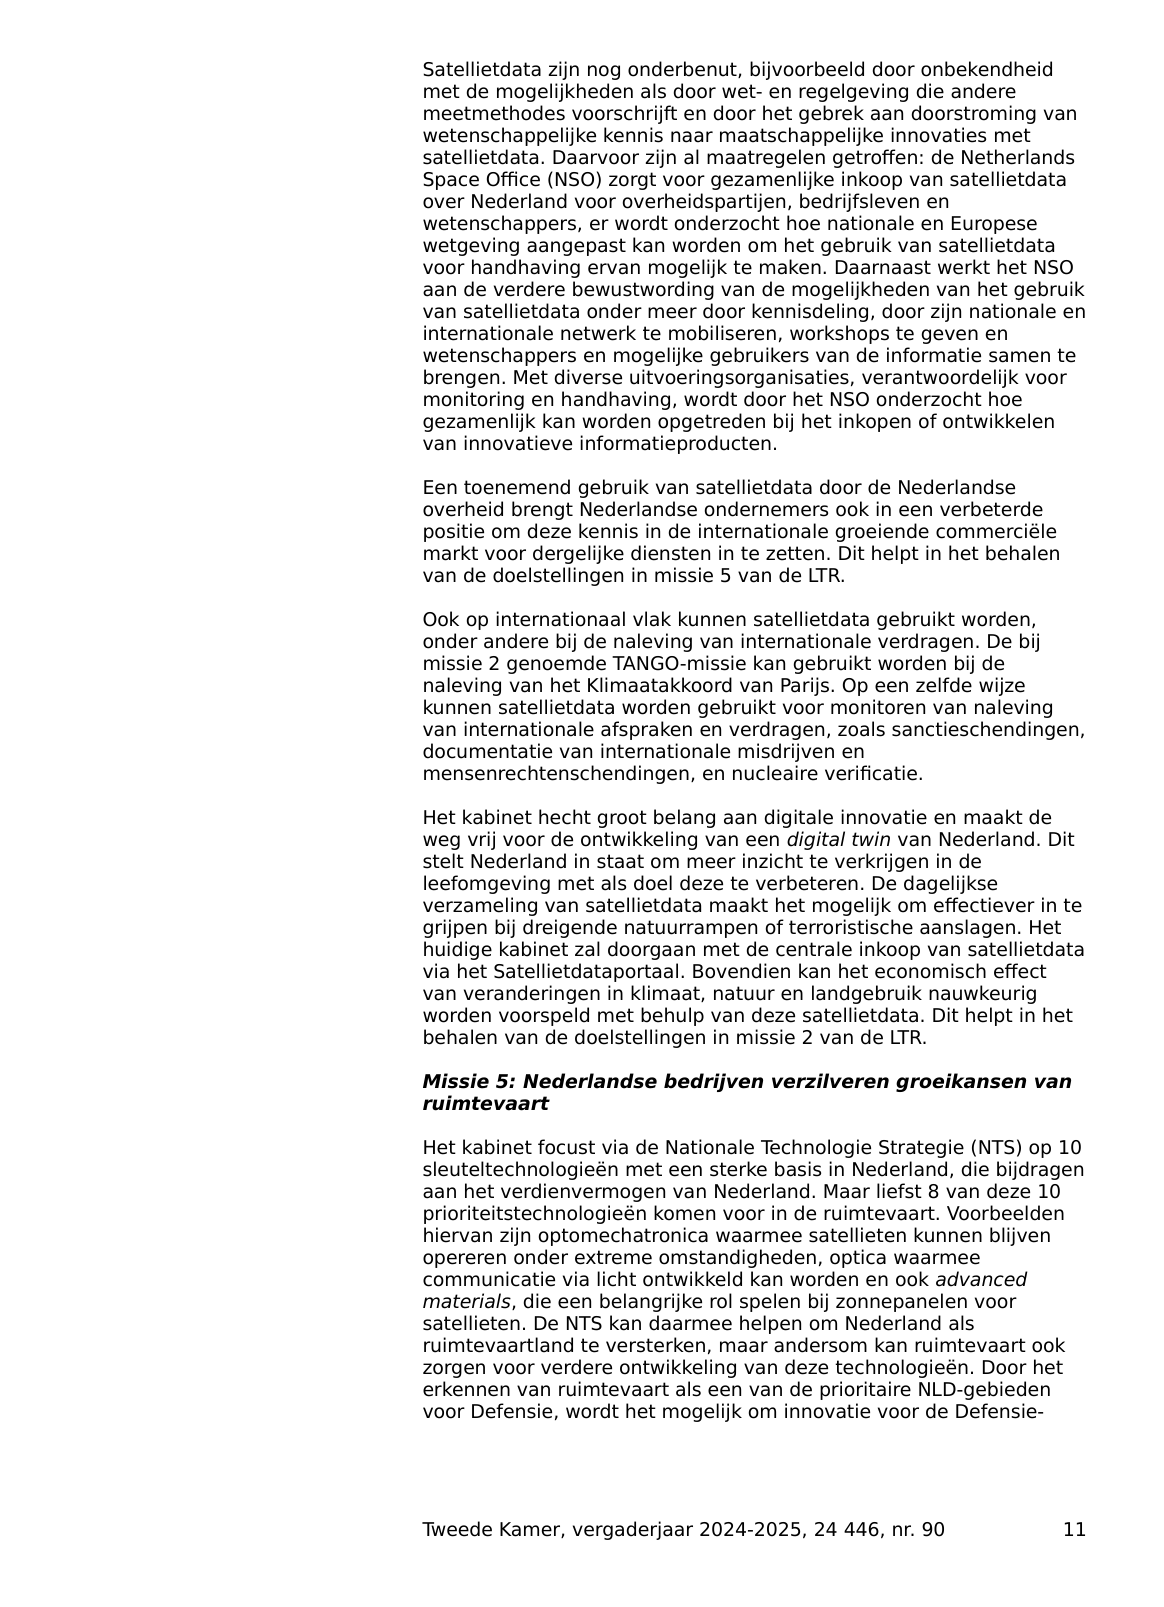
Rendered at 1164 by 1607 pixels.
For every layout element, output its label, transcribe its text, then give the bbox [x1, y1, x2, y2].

subtitle Missie 5: Nederlandse bedrijven verzilveren groeikansen van ruimtevaart [422, 1071, 1087, 1115]
text Het kabinet focust via de Nationale Technologie Strategie (NTS) op 10 sleuteltechnologieën met een sterke basis in Nederland, die bijdragen aan het verdienvermogen van Nederland. Maar liefst 8 van deze 10 prioriteitstechnologieën komen voor in de ruimtevaart. Voorbeelden hiervan zijn optomechatronica waarmee satellieten kunnen blijven opereren onder extreme omstandigheden, optica waarmee communicatie via licht ontwikkeld kan worden en ook advanced materials, die een belangrijke rol spelen bij zonnepanelen voor satellieten. De NTS kan daarmee helpen om Nederland als ruimtevaartland te versterken, maar andersom kan ruimtevaart ook zorgen voor verdere ontwikkeling van deze technologieën. Door het erkennen van ruimtevaart als een van de prioritaire NLD-gebieden voor Defensie, wordt het mogelijk om innovatie voor de Defensie- [422, 1137, 1087, 1423]
text Satellietdata zijn nog onderbenut, bijvoorbeeld door onbekendheid met de mogelijkheden als door wet- en regelgeving die andere meetmethodes voorschrijft en door het gebrek aan doorstroming van wetenschappelijke kennis naar maatschappelijke innovaties met satellietdata. Daarvoor zijn al maatregelen getroffen: de Netherlands Space Office (NSO) zorgt voor gezamenlijke inkoop van satellietdata over Nederland voor overheidspartijen, bedrijfsleven en wetenschappers, er wordt onderzocht hoe nationale en Europese wetgeving aangepast kan worden om het gebruik van satellietdata voor handhaving ervan mogelijk te maken. Daarnaast werkt het NSO aan de verdere bewustwording van de mogelijkheden van het gebruik van satellietdata onder meer door kennisdeling, door zijn nationale en internationale netwerk te mobiliseren, workshops te geven en wetenschappers en mogelijke gebruikers van de informatie samen te brengen. Met diverse uitvoeringsorganisaties, verantwoordelijk voor monitoring en handhaving, wordt door het NSO onderzocht hoe gezamenlijk kan worden opgetreden bij het inkopen of ontwikkelen van innovatieve informatieproducten. [422, 59, 1087, 455]
text Een toenemend gebruik van satellietdata door de Nederlandse overheid brengt Nederlandse ondernemers ook in een verbeterde positie om deze kennis in de internationale groeiende commerciële markt voor dergelijke diensten in te zetten. Dit helpt in het behalen van de doelstellingen in missie 5 van de LTR. [422, 477, 1087, 587]
text Het kabinet hecht groot belang aan digitale innovatie en maakt de weg vrij voor de ontwikkeling van een digital twin van Nederland. Dit stelt Nederland in staat om meer inzicht te verkrijgen in de leefomgeving met als doel deze te verbeteren. De dagelijkse verzameling van satellietdata maakt het mogelijk om effectiever in te grijpen bij dreigende natuurrampen of terroristische aanslagen. Het huidige kabinet zal doorgaan met de centrale inkoop van satellietdata via het Satellietdataportaal. Bovendien kan het economisch effect van veranderingen in klimaat, natuur en landgebruik nauwkeurig worden voorspeld met behulp van deze satellietdata. Dit helpt in het behalen van de doelstellingen in missie 2 van de LTR. [422, 807, 1087, 1049]
text Ook op internationaal vlak kunnen satellietdata gebruikt worden, onder andere bij de naleving van internationale verdragen. De bij missie 2 genoemde TANGO-missie kan gebruikt worden bij de naleving van het Klimaatakkoord van Parijs. Op een zelfde wijze kunnen satellietdata worden gebruikt voor monitoren van naleving van internationale afspraken en verdragen, zoals sanctieschendingen, documentatie van internationale misdrijven en mensenrechtenschendingen, en nucleaire verificatie. [422, 609, 1087, 785]
